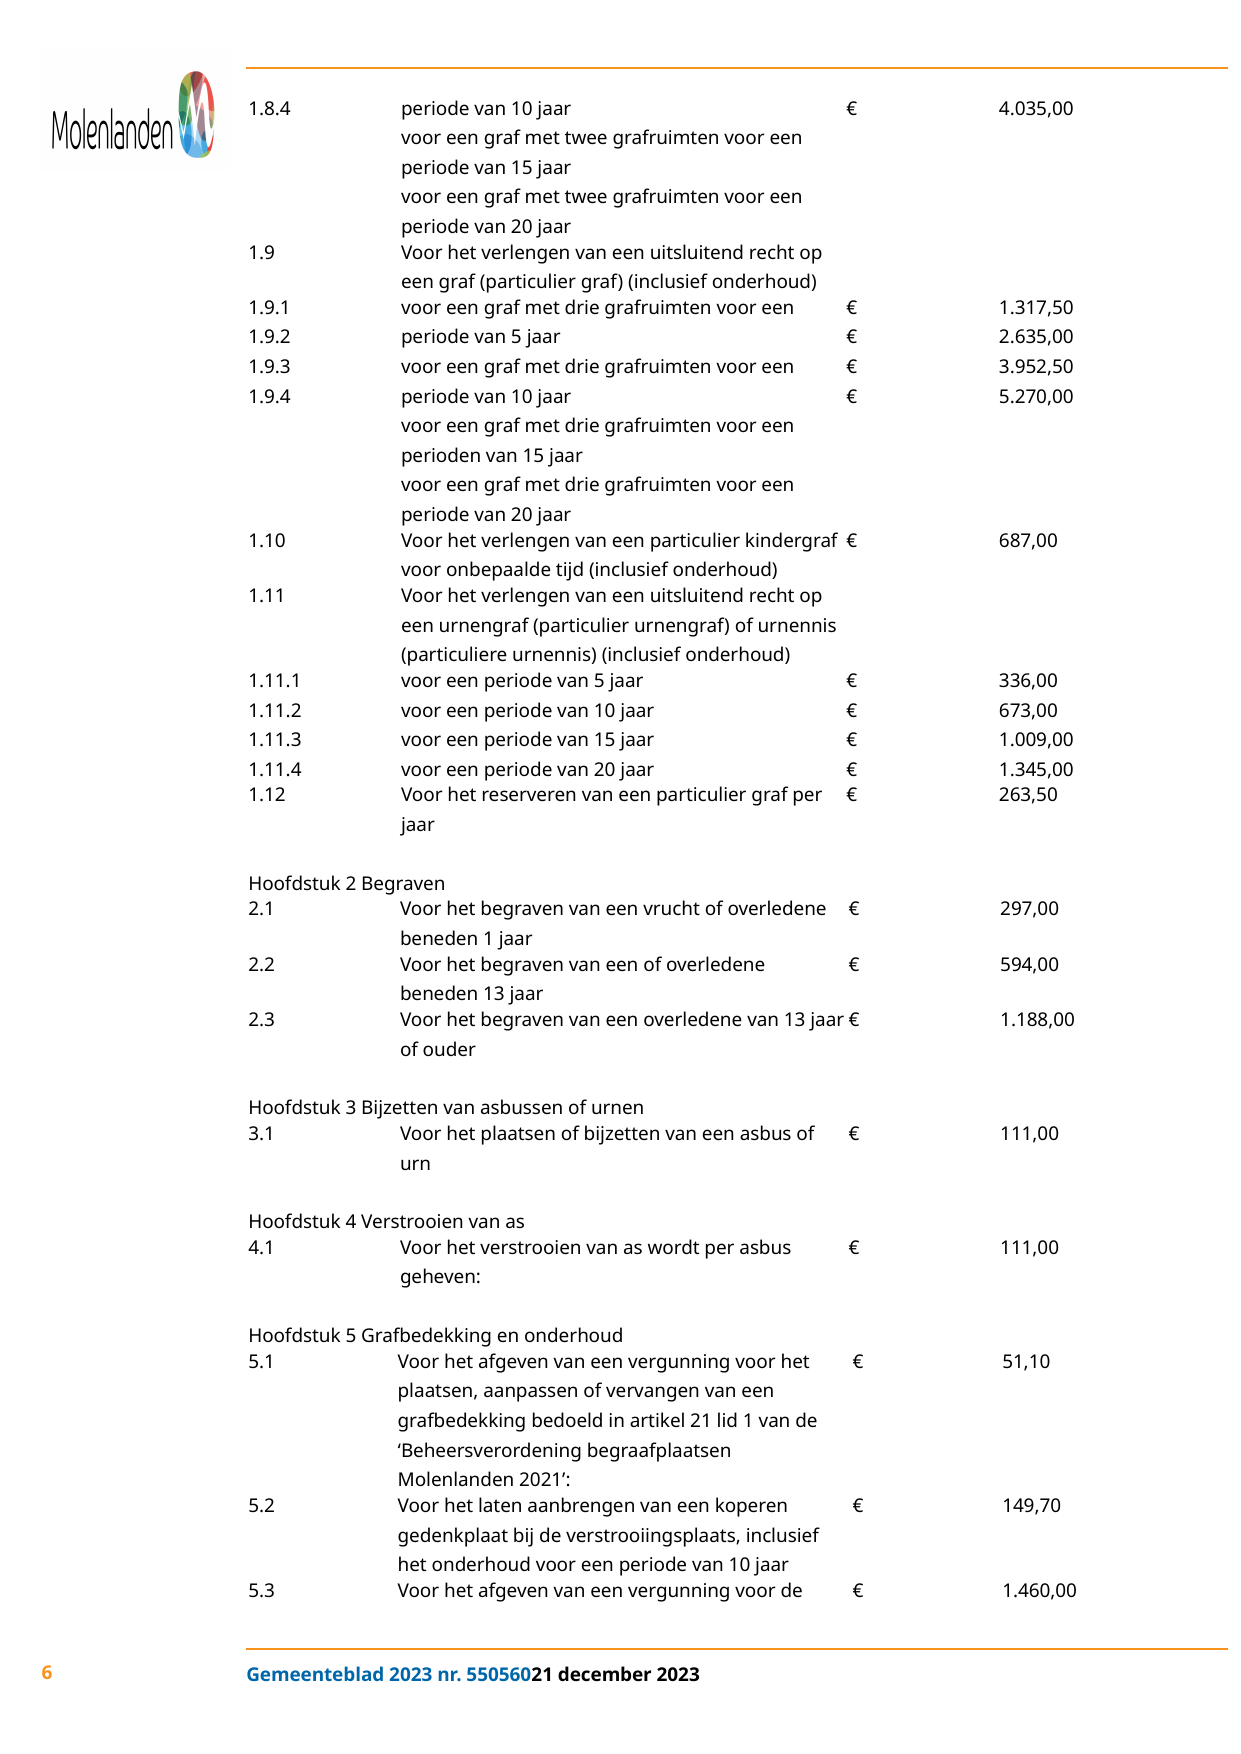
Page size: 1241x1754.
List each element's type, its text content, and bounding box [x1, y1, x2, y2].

table_cell periode van 10 jaar voor een graf met twee grafruimten voor een periode van 15 jaar voor een graf met twee grafruimten voor een periode van 20 jaar [401, 95, 846, 239]
table_cell 2.2 [248, 951, 400, 1006]
table_cell 2.1 [248, 896, 400, 951]
table_cell Voor het begraven van een vrucht of overledene beneden 1 jaar [400, 896, 848, 951]
table_cell [999, 582, 1152, 667]
table_cell € [848, 1120, 1000, 1176]
table_cell € [853, 1492, 1002, 1577]
picture [41, 47, 231, 172]
table_cell € [846, 95, 999, 239]
table_cell 5.3 [248, 1577, 397, 1603]
table_cell Voor het plaatsen of bijzetten van een asbus of urn [400, 1120, 848, 1176]
table_cell 51,10 [1002, 1348, 1152, 1492]
table_cell Voor het verlengen van een uitsluitend recht op een graf (particulier graf) (inclusief onderhoud) [401, 239, 846, 294]
table_cell 149,70 [1002, 1492, 1152, 1577]
table_cell 336,00 673,00 1.009,00 1.345,00 [999, 667, 1152, 782]
table_cell € € € € [846, 294, 999, 527]
table_cell 1.9.1 1.9.2 1.9.3 1.9.4 [248, 294, 401, 527]
table_cell 1.460,00 [1002, 1577, 1152, 1603]
table_cell voor een periode van 5 jaar voor een periode van 10 jaar voor een periode van 15 jaar voor een periode van 20 jaar [401, 667, 846, 782]
table_cell 3.1 [248, 1120, 400, 1176]
table_cell Voor het verlengen van een uitsluitend recht op een urnengraf (particulier urnengraf) of urnennis (particuliere urnennis) (inclusief onderhoud) [401, 582, 846, 667]
table_cell 2.3 [248, 1006, 400, 1062]
table_cell 1.317,50 2.635,00 3.952,50 5.270,00 [999, 294, 1152, 527]
table_header Hoofdstuk 2 Begraven [248, 870, 1152, 896]
table_cell € [853, 1577, 1002, 1603]
table_cell 5.2 [248, 1492, 397, 1577]
table_cell [999, 239, 1152, 294]
table_cell 4.1 [248, 1234, 400, 1289]
table_cell € [848, 1234, 1000, 1289]
table_cell voor een graf met drie grafruimten voor een periode van 5 jaar voor een graf met drie grafruimten voor een periode van 10 jaar voor een graf met drie grafruimten voor een perioden van 15 jaar voor een graf met drie grafruimten voor een periode van 20 jaar [401, 294, 846, 527]
table_cell 4.035,00 [999, 95, 1152, 239]
table_cell Voor het verstrooien van as wordt per asbus geheven: [400, 1234, 848, 1289]
table_cell [846, 239, 999, 294]
table_cell 263,50 [999, 782, 1152, 837]
table_header Hoofdstuk 5 Grafbedekking en onderhoud [248, 1323, 1152, 1348]
table_header Hoofdstuk 4 Verstrooien van as [248, 1209, 1152, 1234]
table_cell Voor het verlengen van een particulier kindergraf voor onbepaalde tijd (inclusief onderhoud) [401, 527, 846, 582]
table_cell 1.11.1 1.11.2 1.11.3 1.11.4 [248, 667, 401, 782]
table_cell Voor het afgeven van een vergunning voor de [398, 1577, 852, 1603]
table_cell 5.1 [248, 1348, 397, 1492]
table_cell 1.9 [248, 239, 401, 294]
table_cell 1.11 [248, 582, 401, 667]
table_cell € € € € [846, 667, 999, 782]
table_cell € [846, 782, 999, 837]
table_cell 1.10 [248, 527, 401, 582]
table_cell € [848, 951, 1000, 1006]
table_cell Voor het begraven van een overledene van 13 jaar of ouder [400, 1006, 848, 1062]
table_cell € [848, 896, 1000, 951]
table_cell Voor het begraven van een of overledene beneden 13 jaar [400, 951, 848, 1006]
table_cell € [848, 1006, 1000, 1062]
table_header Hoofdstuk 3 Bijzetten van asbussen of urnen [248, 1095, 1152, 1120]
table_cell 297,00 [1000, 896, 1152, 951]
table_cell 1.12 [248, 782, 401, 837]
table_cell € [846, 527, 999, 582]
table_cell € [853, 1348, 1002, 1492]
table_cell Voor het afgeven van een vergunning voor het plaatsen, aanpassen of vervangen van een grafbedekking bedoeld in artikel 21 lid 1 van de ‘Beheersverordening begraafplaatsen Molenlanden 2021’: [398, 1348, 852, 1492]
table_cell 1.188,00 [1000, 1006, 1152, 1062]
table_cell Voor het laten aanbrengen van een koperen gedenkplaat bij de verstrooiingsplaats, inclusief het onderhoud voor een periode van 10 jaar [398, 1492, 852, 1577]
table_cell [846, 582, 999, 667]
table_cell 111,00 [1000, 1234, 1152, 1289]
table_cell 687,00 [999, 527, 1152, 582]
table_cell 594,00 [1000, 951, 1152, 1006]
table_cell 1.8.4 [248, 95, 401, 239]
table_cell Voor het reserveren van een particulier graf per jaar [401, 782, 846, 837]
table_cell 111,00 [1000, 1120, 1152, 1176]
